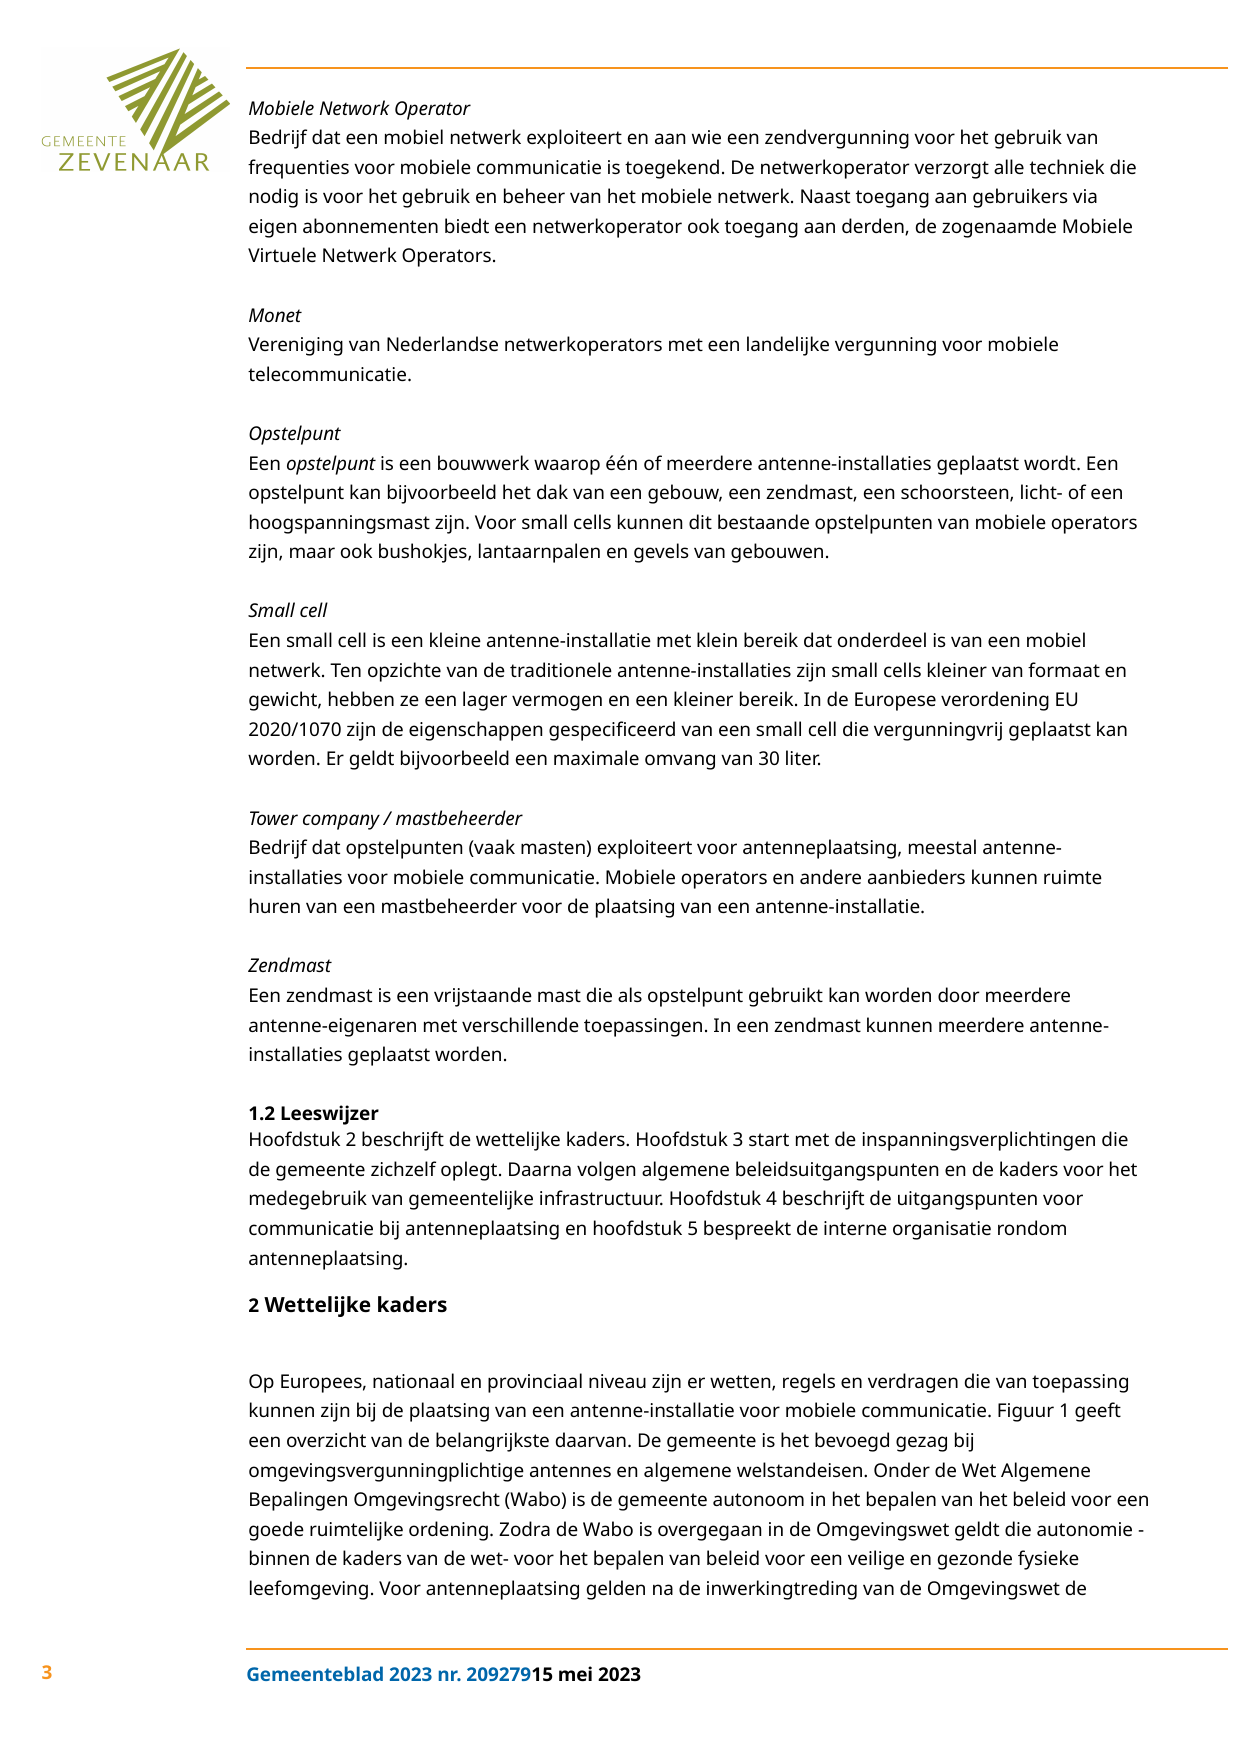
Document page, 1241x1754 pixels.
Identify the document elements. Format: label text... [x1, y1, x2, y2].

text Tower company / mastbeheerder [248, 805, 1152, 831]
text Vereniging van Nederlandse netwerkoperators met een landelijke vergunning voor mobiele telecommunicatie. [248, 331, 1152, 387]
text 2 Wettelijke kaders [248, 1290, 1152, 1319]
text Een small cell is een kleine antenne-installatie met klein bereik dat onderdeel is van een mobiel netwerk. Ten opzichte van de traditionele antenne-installaties zijn small cells kleiner van formaat en gewicht, hebben ze een lager vermogen en een kleiner bereik. In de Europese verordening EU 2020/1070 zijn de eigenschappen gespecificeerd van een small cell die vergunningvrij geplaatst kan worden. Er geldt bijvoorbeeld een maximale omvang van 30 liter. [248, 627, 1152, 771]
text Monet [248, 302, 1152, 328]
text Op Europees, nationaal en provinciaal niveau zijn er wetten, regels en verdragen die van toepassing kunnen zijn bij de plaatsing van een antenne-installatie voor mobiele communicatie. Figuur 1 geeft een overzicht van de belangrijkste daarvan. De gemeente is het bevoegd gezag bij omgevingsvergunningplichtige antennes en algemene welstandeisen. Onder de Wet Algemene Bepalingen Omgevingsrecht (Wabo) is de gemeente autonoom in het bepalen van het beleid voor een goede ruimtelijke ordening. Zodra de Wabo is overgegaan in de Omgevingswet geldt die autonomie -binnen de kaders van de wet- voor het bepalen van beleid voor een veilige en gezonde fysieke leefomgeving. Voor antenneplaatsing gelden na de inwerkingtreding van de Omgevingswet de [248, 1368, 1152, 1601]
text Bedrijf dat een mobiel netwerk exploiteert en aan wie een zendvergunning voor het gebruik van frequenties voor mobiele communicatie is toegekend. De netwerkoperator verzorgt alle techniek die nodig is voor het gebruik en beheer van het mobiele netwerk. Naast toegang aan gebruikers via eigen abonnementen biedt een netwerkoperator ook toegang aan derden, de zogenaamde Mobiele Virtuele Netwerk Operators. [248, 124, 1152, 268]
text Hoofdstuk 2 beschrijft de wettelijke kaders. Hoofdstuk 3 start met de inspanningsverplichtingen die de gemeente zichzelf oplegt. Daarna volgen algemene beleidsuitgangspunten en de kaders voor het medegebruik van gemeentelijke infrastructuur. Hoofdstuk 4 beschrijft de uitgangspunten voor communicatie bij antenneplaatsing en hoofdstuk 5 bespreekt de interne organisatie rondom antenneplaatsing. [248, 1126, 1152, 1270]
text Opstelpunt [248, 420, 1152, 446]
text Een zendmast is een vrijstaande mast die als opstelpunt gebruikt kan worden door meerdere antenne-eigenaren met verschillende toepassingen. In een zendmast kunnen meerdere antenne-installaties geplaatst worden. [248, 982, 1152, 1067]
text 1.2 Leeswijzer [248, 1101, 1152, 1126]
text Bedrijf dat opstelpunten (vaak masten) exploiteert voor antenneplaatsing, meestal antenne-installaties voor mobiele communicatie. Mobiele operators en andere aanbieders kunnen ruimte huren van een mastbeheerder voor de plaatsing van een antenne-installatie. [248, 834, 1152, 919]
picture [41, 47, 231, 172]
text Small cell [248, 598, 1152, 623]
text Mobiele Network Operator [248, 95, 1152, 121]
text Een opstelpunt is een bouwwerk waarop één of meerdere antenne-installaties geplaatst wordt. Een opstelpunt kan bijvoorbeeld het dak van een gebouw, een zendmast, een schoorsteen, licht- of een hoogspanningsmast zijn. Voor small cells kunnen dit bestaande opstelpunten van mobiele operators zijn, maar ook bushokjes, lantaarnpalen en gevels van gebouwen. [248, 450, 1152, 564]
text Zendmast [248, 953, 1152, 978]
